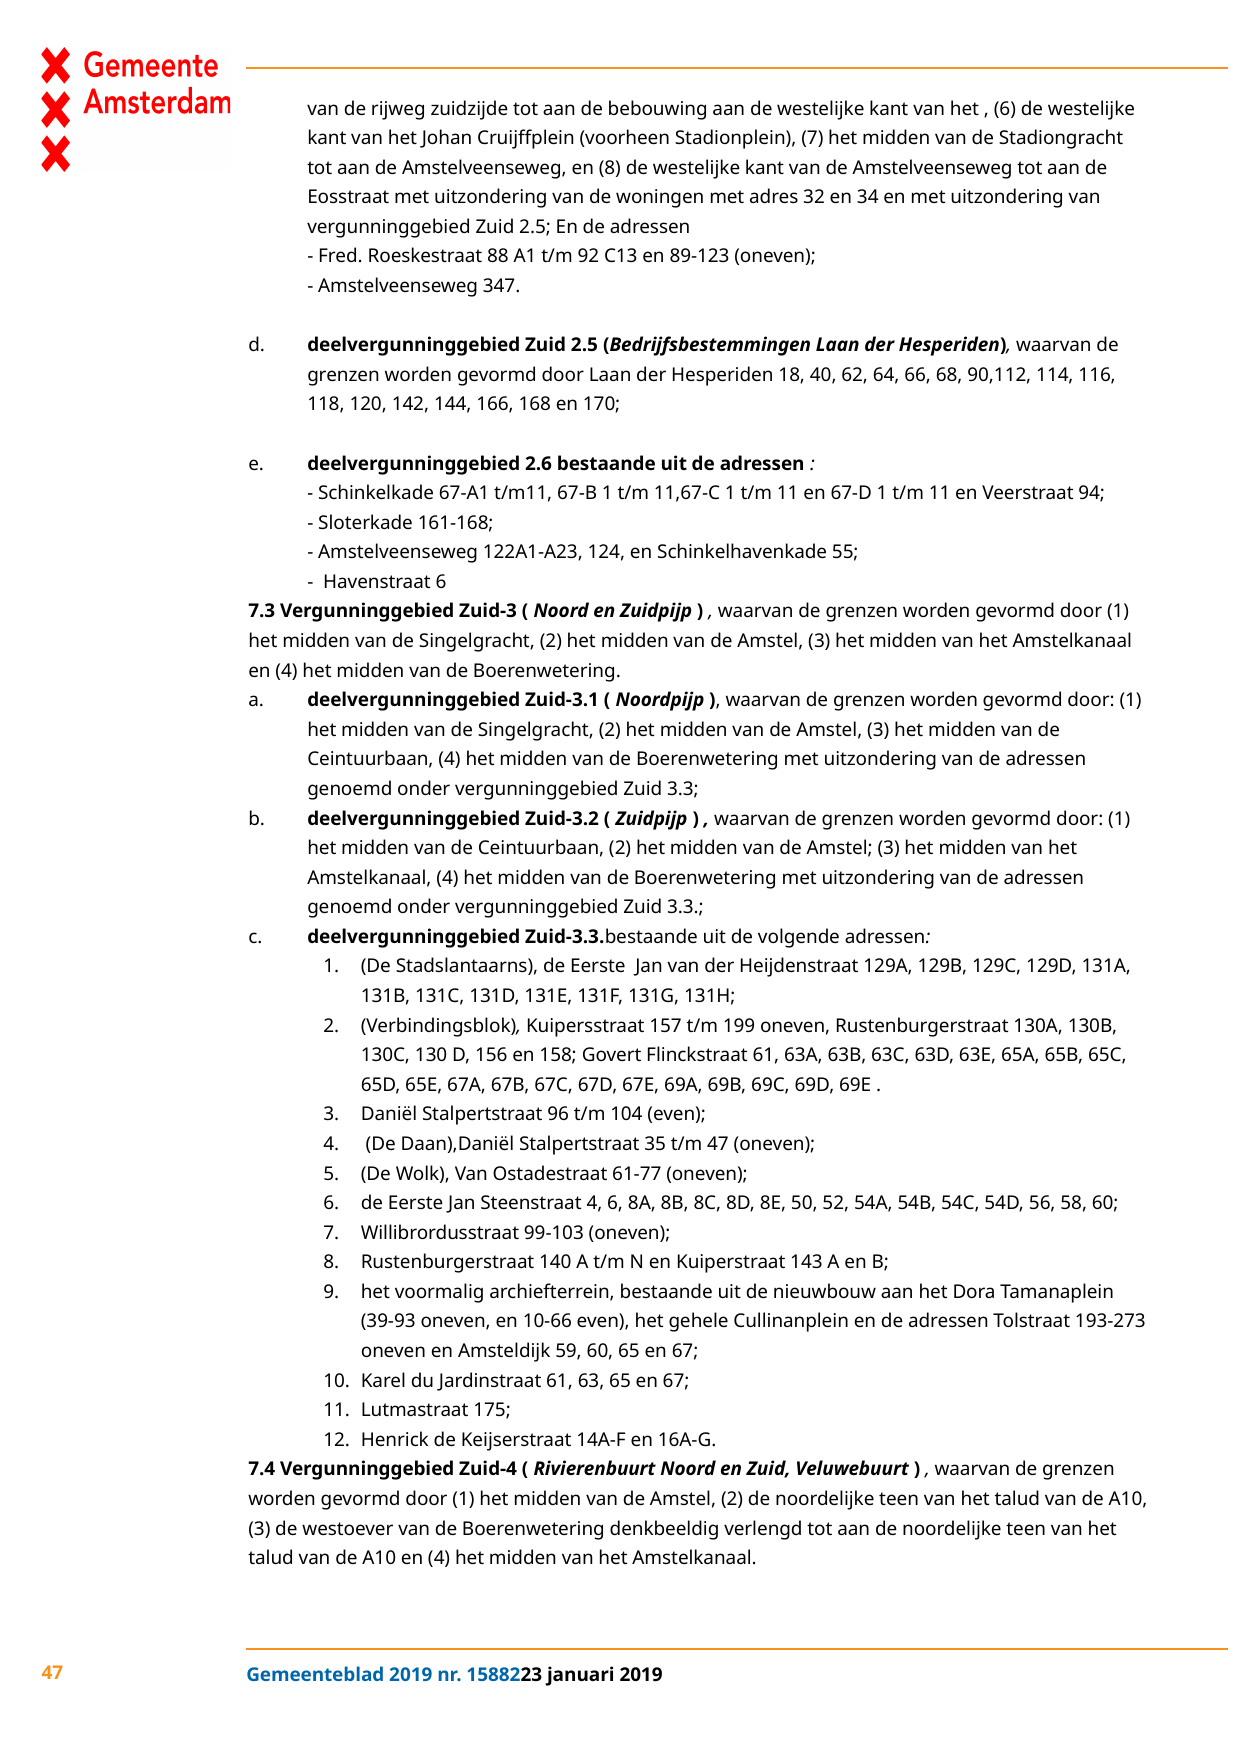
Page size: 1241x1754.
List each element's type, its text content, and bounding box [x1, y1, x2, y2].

list de Eerste Jan Steenstraat 4, 6, 8A, 8B, 8C, 8D, 8E, 50, 52, 54A, 54B, 54C, 54D, 56, 58, 60; [323, 1189, 1152, 1215]
list - Schinkelkade 67-A1 t/m11, 67-B 1 t/m 11,67-C 1 t/m 11 en 67-D 1 t/m 11 en Veerstraat 94; [248, 479, 1152, 505]
list deelvergunninggebied Zuid 2.5 (Bedrijfsbestemmingen Laan der Hesperiden), waarvan de grenzen worden gevormd door Laan der Hesperiden 18, 40, 62, 64, 66, 68, 90,112, 114, 116, 118, 120, 142, 144, 166, 168 en 170; [248, 331, 1152, 416]
list - Amstelveenseweg 347. [248, 272, 1152, 298]
list - Sloterkade 161-168; [248, 509, 1152, 535]
list - Havenstraat 6 [248, 568, 1152, 594]
list deelvergunninggebied Zuid-3.1 ( Noordpijp ), waarvan de grenzen worden gevormd door: (1) het midden van de Singelgracht, (2) het midden van de Amstel, (3) het midden van de Ceintuurbaan, (4) het midden van de Boerenwetering met uitzondering van de adressen genoemd onder vergunninggebied Zuid 3.3; [248, 686, 1152, 801]
list Willibrordusstraat 99-103 (oneven); [323, 1219, 1152, 1245]
text 7.4 Vergunninggebied Zuid-4 ( Rivierenbuurt Noord en Zuid, Veluwebuurt ) , waarvan de grenzen worden gevormd door (1) het midden van de Amstel, (2) de noordelijke teen van het talud van de A10, (3) de westoever van de Boerenwetering denkbeeldig verlengd tot aan de noordelijke teen van het talud van de A10 en (4) het midden van het Amstelkanaal. [248, 1456, 1152, 1570]
list Karel du Jardinstraat 61, 63, 65 en 67; [323, 1367, 1152, 1393]
list (De Wolk), Van Ostadestraat 61-77 (oneven); [323, 1160, 1152, 1186]
picture [41, 47, 231, 172]
list - Amstelveenseweg 122A1-A23, 124, en Schinkelhavenkade 55; [248, 538, 1152, 564]
list het voormalig archiefterrein, bestaande uit de nieuwbouw aan het Dora Tamanaplein (39-93 oneven, en 10-66 even), het gehele Cullinanplein en de adressen Tolstraat 193-273 oneven en Amsteldijk 59, 60, 65 en 67; [323, 1278, 1152, 1363]
list van de rijweg zuidzijde tot aan de bebouwing aan de westelijke kant van het , (6) de westelijke kant van het Johan Cruijffplein (voorheen Stadionplein), (7) het midden van de Stadiongracht tot aan de Amstelveenseweg, en (8) de westelijke kant van de Amstelveenseweg tot aan de Eosstraat met uitzondering van de woningen met adres 32 en 34 en met uitzondering van vergunninggebied Zuid 2.5; En de adressen [248, 95, 1152, 239]
list Lutmastraat 175; [323, 1396, 1152, 1422]
list - Fred. Roeskestraat 88 A1 t/m 92 C13 en 89-123 (oneven); [248, 243, 1152, 268]
list (De Daan),Daniël Stalpertstraat 35 t/m 47 (oneven); [323, 1130, 1152, 1156]
list Daniël Stalpertstraat 96 t/m 104 (even); [323, 1101, 1152, 1126]
text 7.3 Vergunninggebied Zuid-3 ( Noord en Zuidpijp ) , waarvan de grenzen worden gevormd door (1) het midden van de Singelgracht, (2) het midden van de Amstel, (3) het midden van het Amstelkanaal en (4) het midden van de Boerenwetering. [248, 598, 1152, 683]
list deelvergunninggebied Zuid-3.2 ( Zuidpijp ) , waarvan de grenzen worden gevormd door: (1) het midden van de Ceintuurbaan, (2) het midden van de Amstel; (3) het midden van het Amstelkanaal, (4) het midden van de Boerenwetering met uitzondering van de adressen genoemd onder vergunninggebied Zuid 3.3.; [248, 805, 1152, 919]
list Rustenburgerstraat 140 A t/m N en Kuiperstraat 143 A en B; [323, 1248, 1152, 1274]
list (Verbindingsblok), Kuipersstraat 157 t/m 199 oneven, Rustenburgerstraat 130A, 130B, 130C, 130 D, 156 en 158; Govert Flinckstraat 61, 63A, 63B, 63C, 63D, 63E, 65A, 65B, 65C, 65D, 65E, 67A, 67B, 67C, 67D, 67E, 69A, 69B, 69C, 69D, 69E . [323, 1012, 1152, 1097]
list deelvergunninggebied Zuid-3.3.bestaande uit de volgende adressen: [248, 923, 1152, 949]
list (De Stadslantaarns), de Eerste Jan van der Heijdenstraat 129A, 129B, 129C, 129D, 131A, 131B, 131C, 131D, 131E, 131F, 131G, 131H; [323, 953, 1152, 1008]
list deelvergunninggebied 2.6 bestaande uit de adressen : [248, 450, 1152, 476]
list Henrick de Keijserstraat 14A-F en 16A-G. [323, 1426, 1152, 1452]
